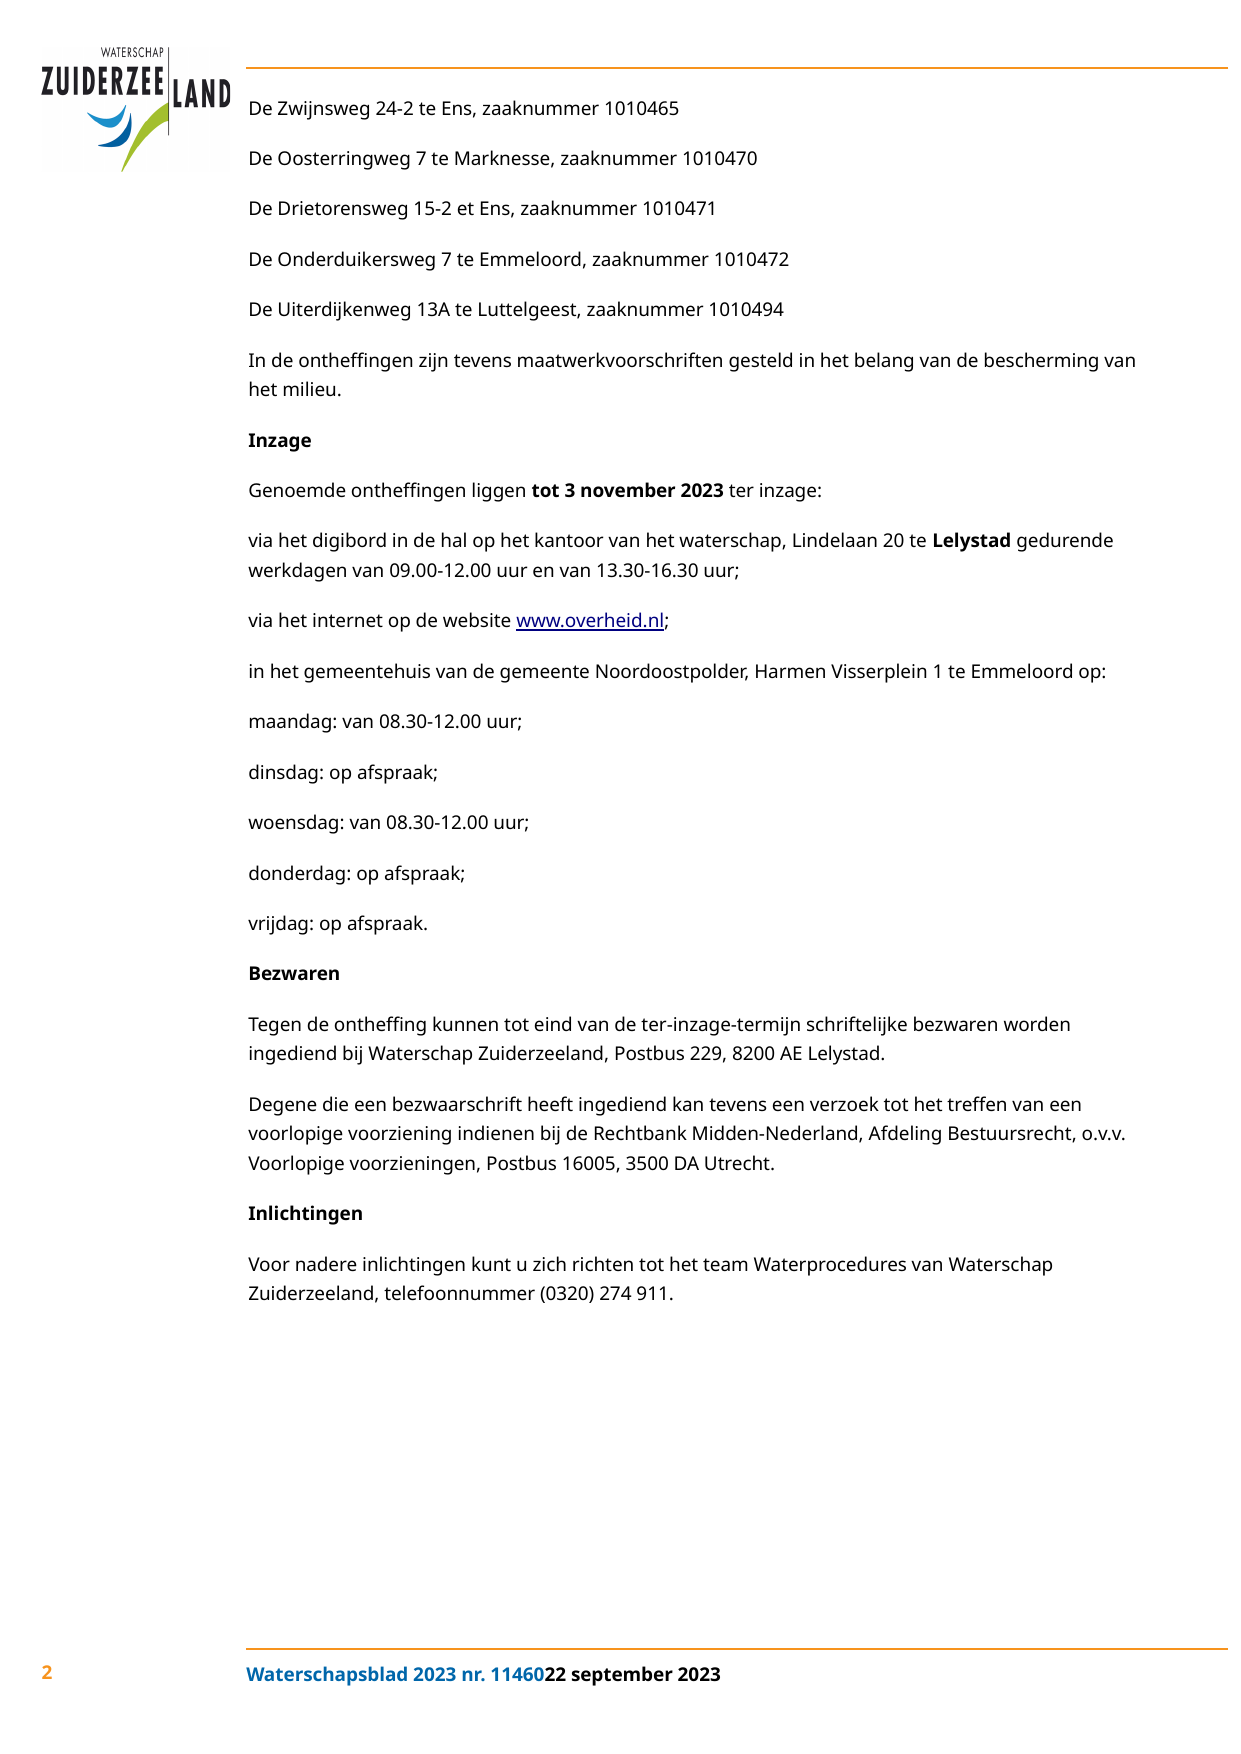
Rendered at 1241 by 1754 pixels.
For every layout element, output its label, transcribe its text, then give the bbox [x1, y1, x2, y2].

text Tegen de ontheffing kunnen tot eind van de ter-inzage-termijn schriftelijke bezwaren worden ingediend bij Waterschap Zuiderzeeland, Postbus 229, 8200 AE Lelystad. [248, 1011, 1152, 1066]
picture [41, 47, 231, 172]
text In de ontheffingen zijn tevens maatwerkvoorschriften gesteld in het belang van de bescherming van het milieu. [248, 347, 1152, 402]
text donderdag: op afspraak; [248, 860, 1152, 886]
text De Drietorensweg 15-2 et Ens, zaaknummer 1010471 [248, 196, 1152, 221]
text Voor nadere inlichtingen kunt u zich richten tot het team Waterprocedures van Waterschap Zuiderzeeland, telefoonnummer (0320) 274 911. [248, 1251, 1152, 1306]
text vrijdag: op afspraak. [248, 910, 1152, 936]
text dinsdag: op afspraak; [248, 759, 1152, 785]
text De Onderduikersweg 7 te Emmeloord, zaaknummer 1010472 [248, 246, 1152, 272]
text via het internet op de website www.overheid.nl; [248, 608, 1152, 633]
text Degene die een bezwaarschrift heeft ingediend kan tevens een verzoek tot het treffen van een voorlopige voorziening indienen bij de Rechtbank Midden-Nederland, Afdeling Bestuursrecht, o.v.v. Voorlopige voorzieningen, Postbus 16005, 3500 DA Utrecht. [248, 1091, 1152, 1176]
text De Zwijnsweg 24-2 te Ens, zaaknummer 1010465 [248, 95, 1152, 121]
text woensdag: van 08.30-12.00 uur; [248, 809, 1152, 835]
text Inzage [248, 427, 1152, 453]
text De Uiterdijkenweg 13A te Luttelgeest, zaaknummer 1010494 [248, 296, 1152, 322]
text in het gemeentehuis van de gemeente Noordoostpolder, Harmen Visserplein 1 te Emmeloord op: [248, 658, 1152, 684]
text Genoemde ontheffingen liggen tot 3 november 2023 ter inzage: [248, 477, 1152, 503]
text via het digibord in de hal op het kantoor van het waterschap, Lindelaan 20 te Lelystad gedurende werkdagen van 09.00-12.00 uur en van 13.30-16.30 uur; [248, 528, 1152, 583]
text Inlichtingen [248, 1201, 1152, 1226]
text Bezwaren [248, 961, 1152, 986]
text De Oosterringweg 7 te Marknesse, zaaknummer 1010470 [248, 145, 1152, 171]
text maandag: van 08.30-12.00 uur; [248, 708, 1152, 734]
